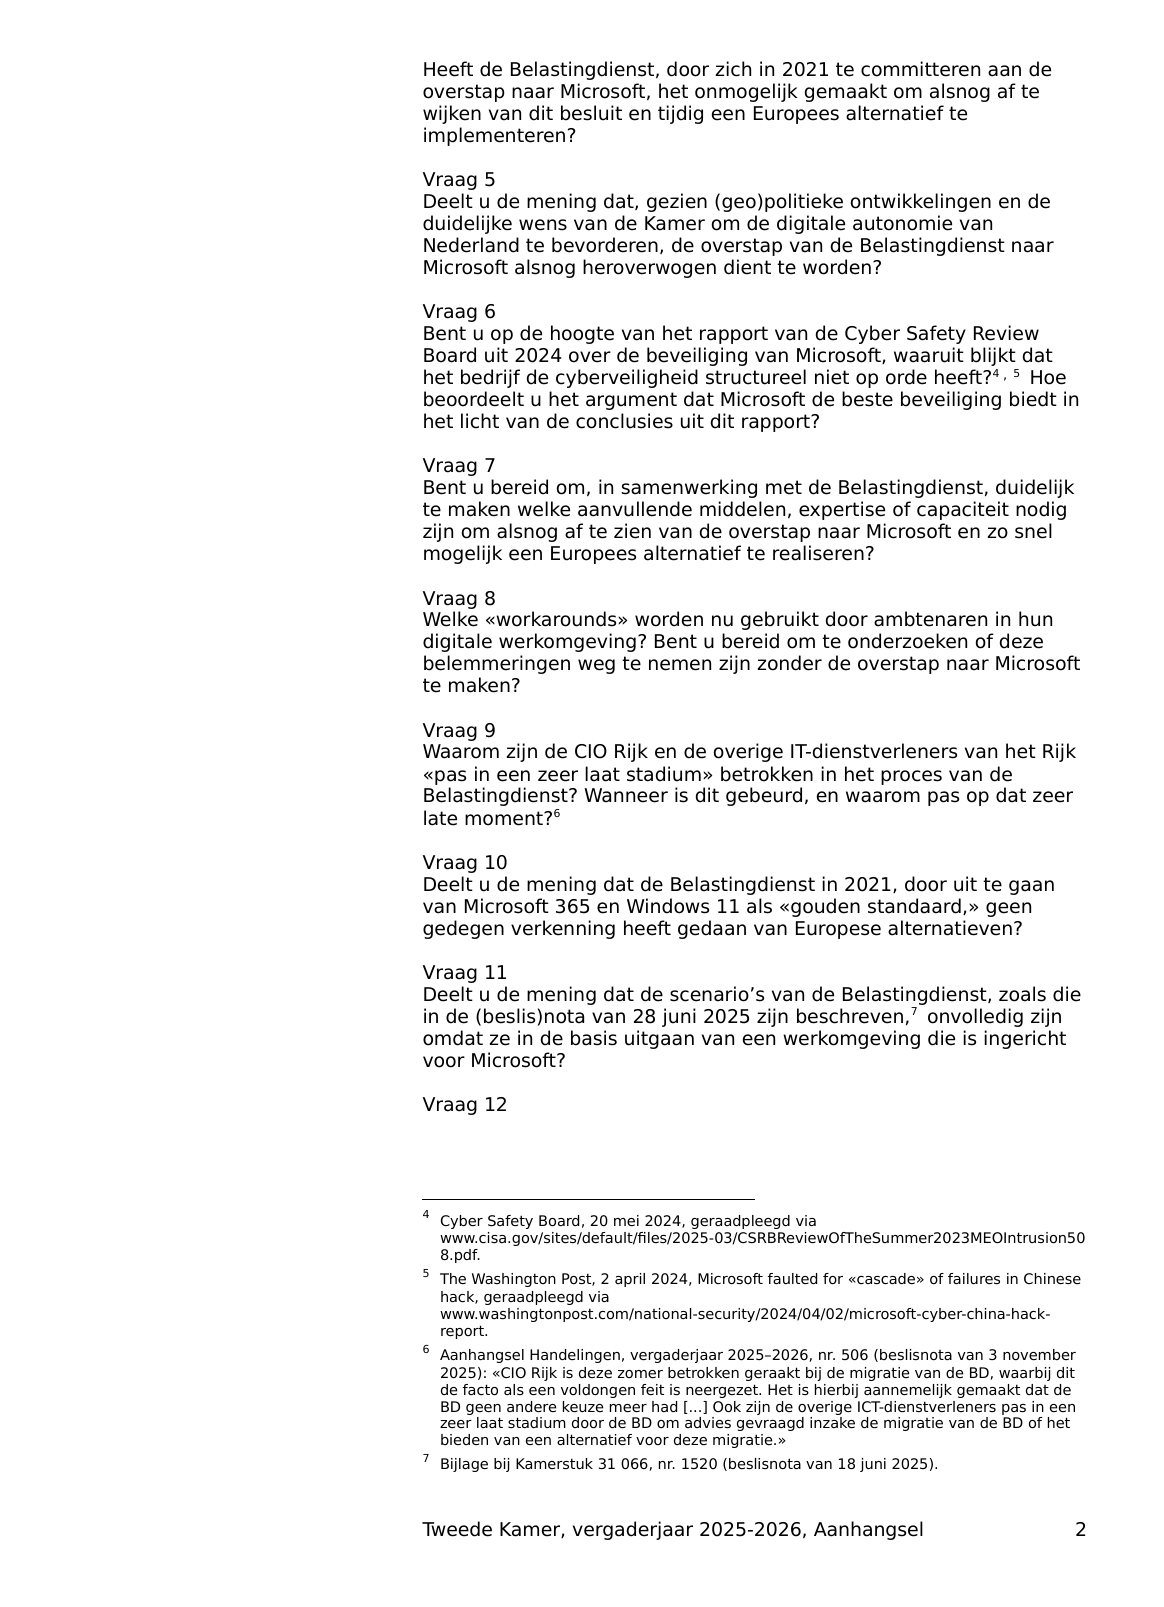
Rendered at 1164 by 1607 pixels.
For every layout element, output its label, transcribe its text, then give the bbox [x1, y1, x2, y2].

text Deelt u de mening dat de Belastingdienst in 2021, door uit te gaan van Microsoft 365 en Windows 11 als «gouden standaard,» geen gedegen verkenning heeft gedaan van Europese alternatieven? [422, 873, 1087, 939]
text Vraag 11 [422, 962, 1087, 984]
text Bent u op de hoogte van het rapport van de Cyber Safety Review Board uit 2024 over de beveiliging van Microsoft, waaruit blijkt dat het bedrijf de cyberveiligheid structureel niet op orde heeft?, Hoe beoordeelt u het argument dat Microsoft de beste beveiliging biedt in het licht van de conclusies uit dit rapport? [422, 323, 1087, 433]
text Bijlage bij Kamerstuk 31 066, nr. 1520 (beslisnota van 18 juni 2025). [422, 1452, 1087, 1474]
text Vraag 10 [422, 852, 1087, 873]
text Vraag 6 [422, 301, 1087, 323]
text Vraag 8 [422, 587, 1087, 609]
text Deelt u de mening dat de scenario’s van de Belastingdienst, zoals die in de (beslis)nota van 28 juni 2025 zijn beschreven, onvolledig zijn omdat ze in de basis uitgaan van een werkomgeving die is ingericht voor Microsoft? [422, 984, 1087, 1072]
text The Washington Post, 2 april 2024, Microsoft faulted for «cascade» of failures in Chinese hack, geraadpleegd via www.washingtonpost.com/national-security/2024/04/02/microsoft-cyber-china-hack-report. [422, 1267, 1087, 1340]
text Waarom zijn de CIO Rijk en de overige IT-dienstverleners van het Rijk «pas in een zeer laat stadium» betrokken in het proces van de Belastingdienst? Wanneer is dit gebeurd, en waarom pas op dat zeer late moment? [422, 741, 1087, 829]
text Heeft de Belastingdienst, door zich in 2021 te committeren aan de overstap naar Microsoft, het onmogelijk gemaakt om alsnog af te wijken van dit besluit en tijdig een Europees alternatief te implementeren? [422, 59, 1087, 147]
text Bent u bereid om, in samenwerking met de Belastingdienst, duidelijk te maken welke aanvullende middelen, expertise of capaciteit nodig zijn om alsnog af te zien van de overstap naar Microsoft en zo snel mogelijk een Europees alternatief te realiseren? [422, 477, 1087, 565]
text Vraag 12 [422, 1094, 1087, 1116]
text Deelt u de mening dat, gezien (geo)politieke ontwikkelingen en de duidelijke wens van de Kamer om de digitale autonomie van Nederland te bevorderen, de overstap van de Belastingdienst naar Microsoft alsnog heroverwogen dient te worden? [422, 191, 1087, 279]
text Cyber Safety Board, 20 mei 2024, geraadpleegd via www.cisa.gov/sites/default/files/2025-03/CSRBReviewOfTheSummer2023MEOIntrusion508.pdf. [422, 1208, 1087, 1264]
text Vraag 5 [422, 169, 1087, 191]
text Aanhangsel Handelingen, vergaderjaar 2025–2026, nr. 506 (beslisnota van 3 november 2025): «CIO Rijk is deze zomer betrokken geraakt bij de migratie van de BD, waarbij dit de facto als een voldongen feit is neergezet. Het is hierbij aannemelijk gemaakt dat de BD geen andere keuze meer had [...] Ook zijn de overige ICT-dienstverleners pas in een zeer laat stadium door de BD om advies gevraagd inzake de migratie van de BD of het bieden van een alternatief voor deze migratie.» [422, 1343, 1087, 1449]
text Vraag 7 [422, 455, 1087, 477]
text Welke «workarounds» worden nu gebruikt door ambtenaren in hun digitale werkomgeving? Bent u bereid om te onderzoeken of deze belemmeringen weg te nemen zijn zonder de overstap naar Microsoft te maken? [422, 609, 1087, 697]
text Vraag 9 [422, 719, 1087, 741]
